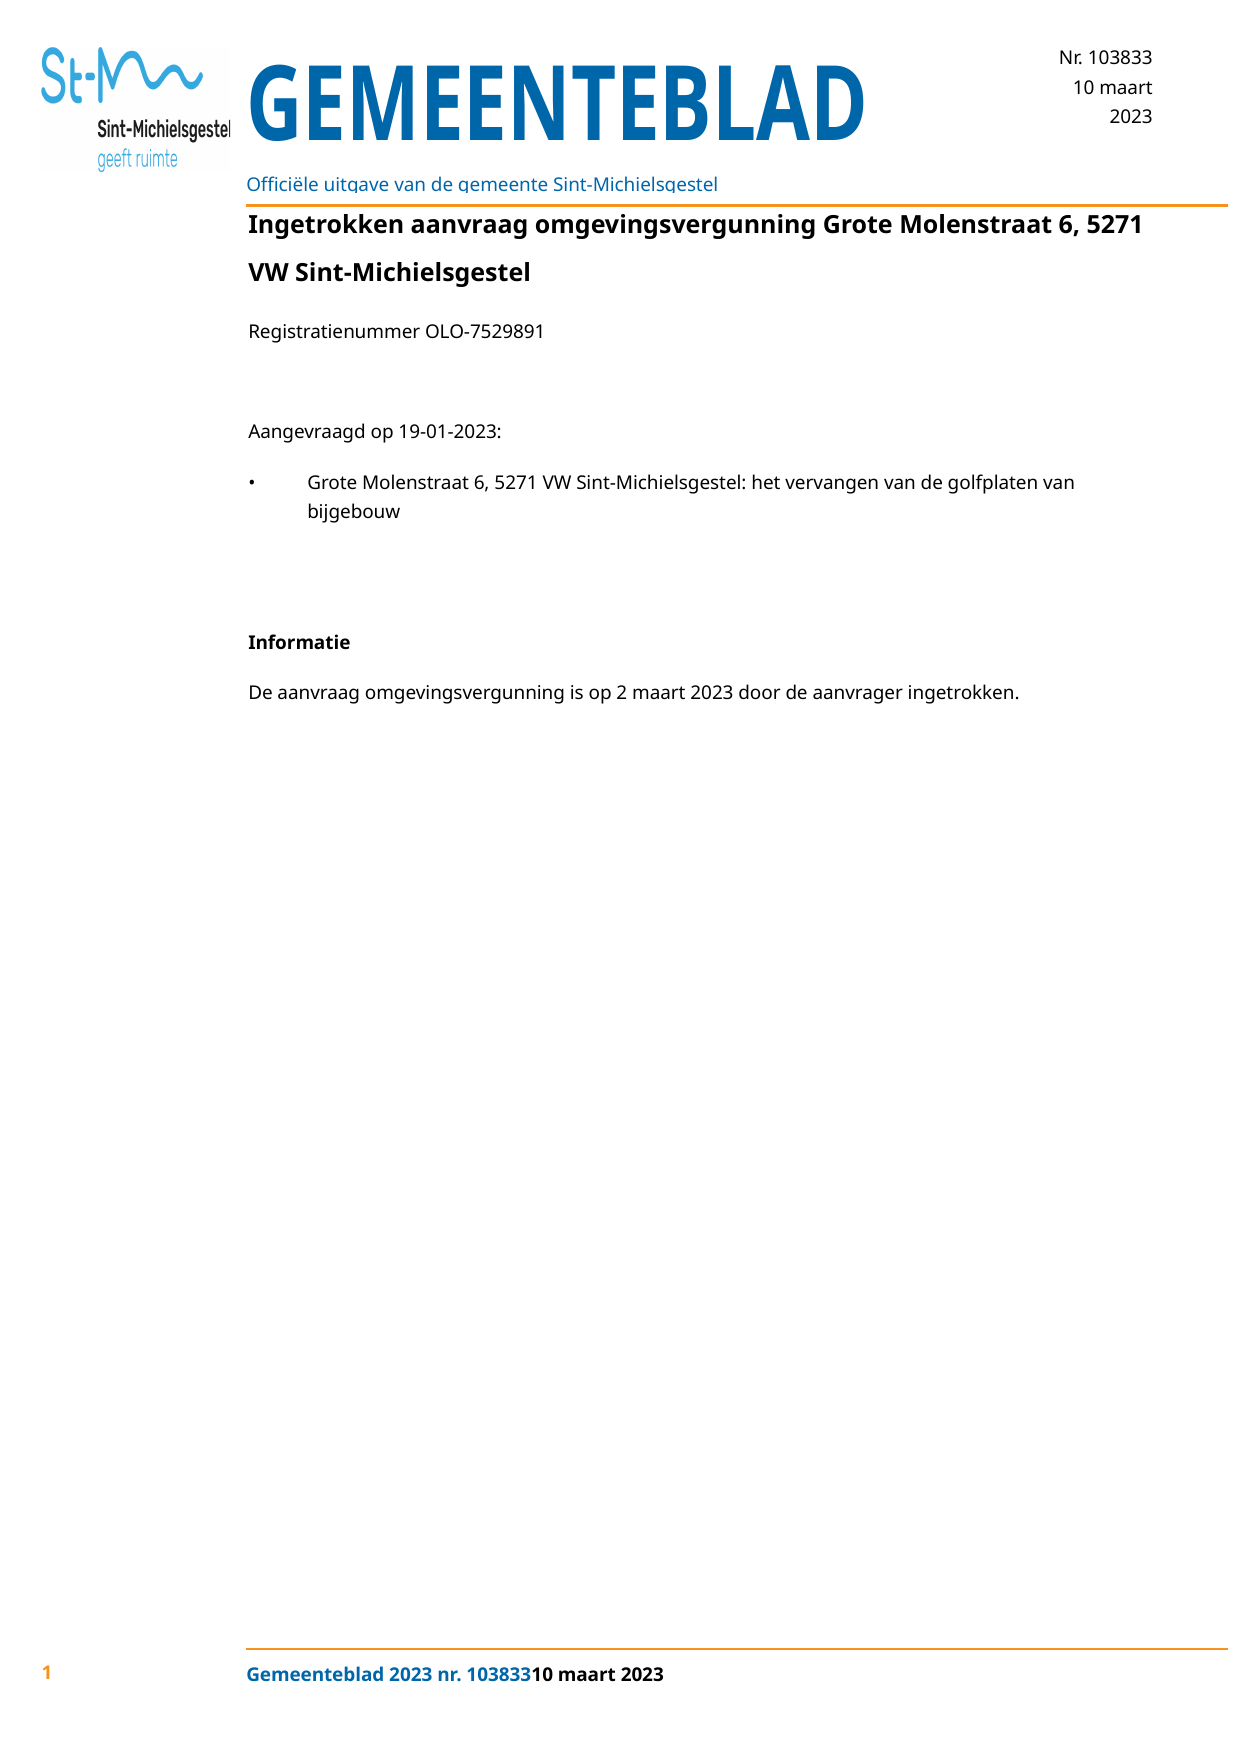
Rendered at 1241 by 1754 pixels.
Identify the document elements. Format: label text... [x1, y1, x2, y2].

text Ingetrokken aanvraag omgevingsvergunning Grote Molenstraat 6, 5271 VW Sint-Michielsgestel [248, 207, 1152, 288]
text Registratienummer OLO-7529891 [248, 318, 1152, 344]
list Grote Molenstraat 6, 5271 VW Sint-Michielsgestel: het vervangen van de golfplaten van bijgebouw [248, 469, 1152, 524]
text Informatie [248, 629, 1152, 655]
picture [41, 47, 231, 172]
text De aanvraag omgevingsvergunning is op 2 maart 2023 door de aanvrager ingetrokken. [248, 679, 1152, 705]
text Aangevraagd op 19-01-2023: [248, 419, 1152, 444]
